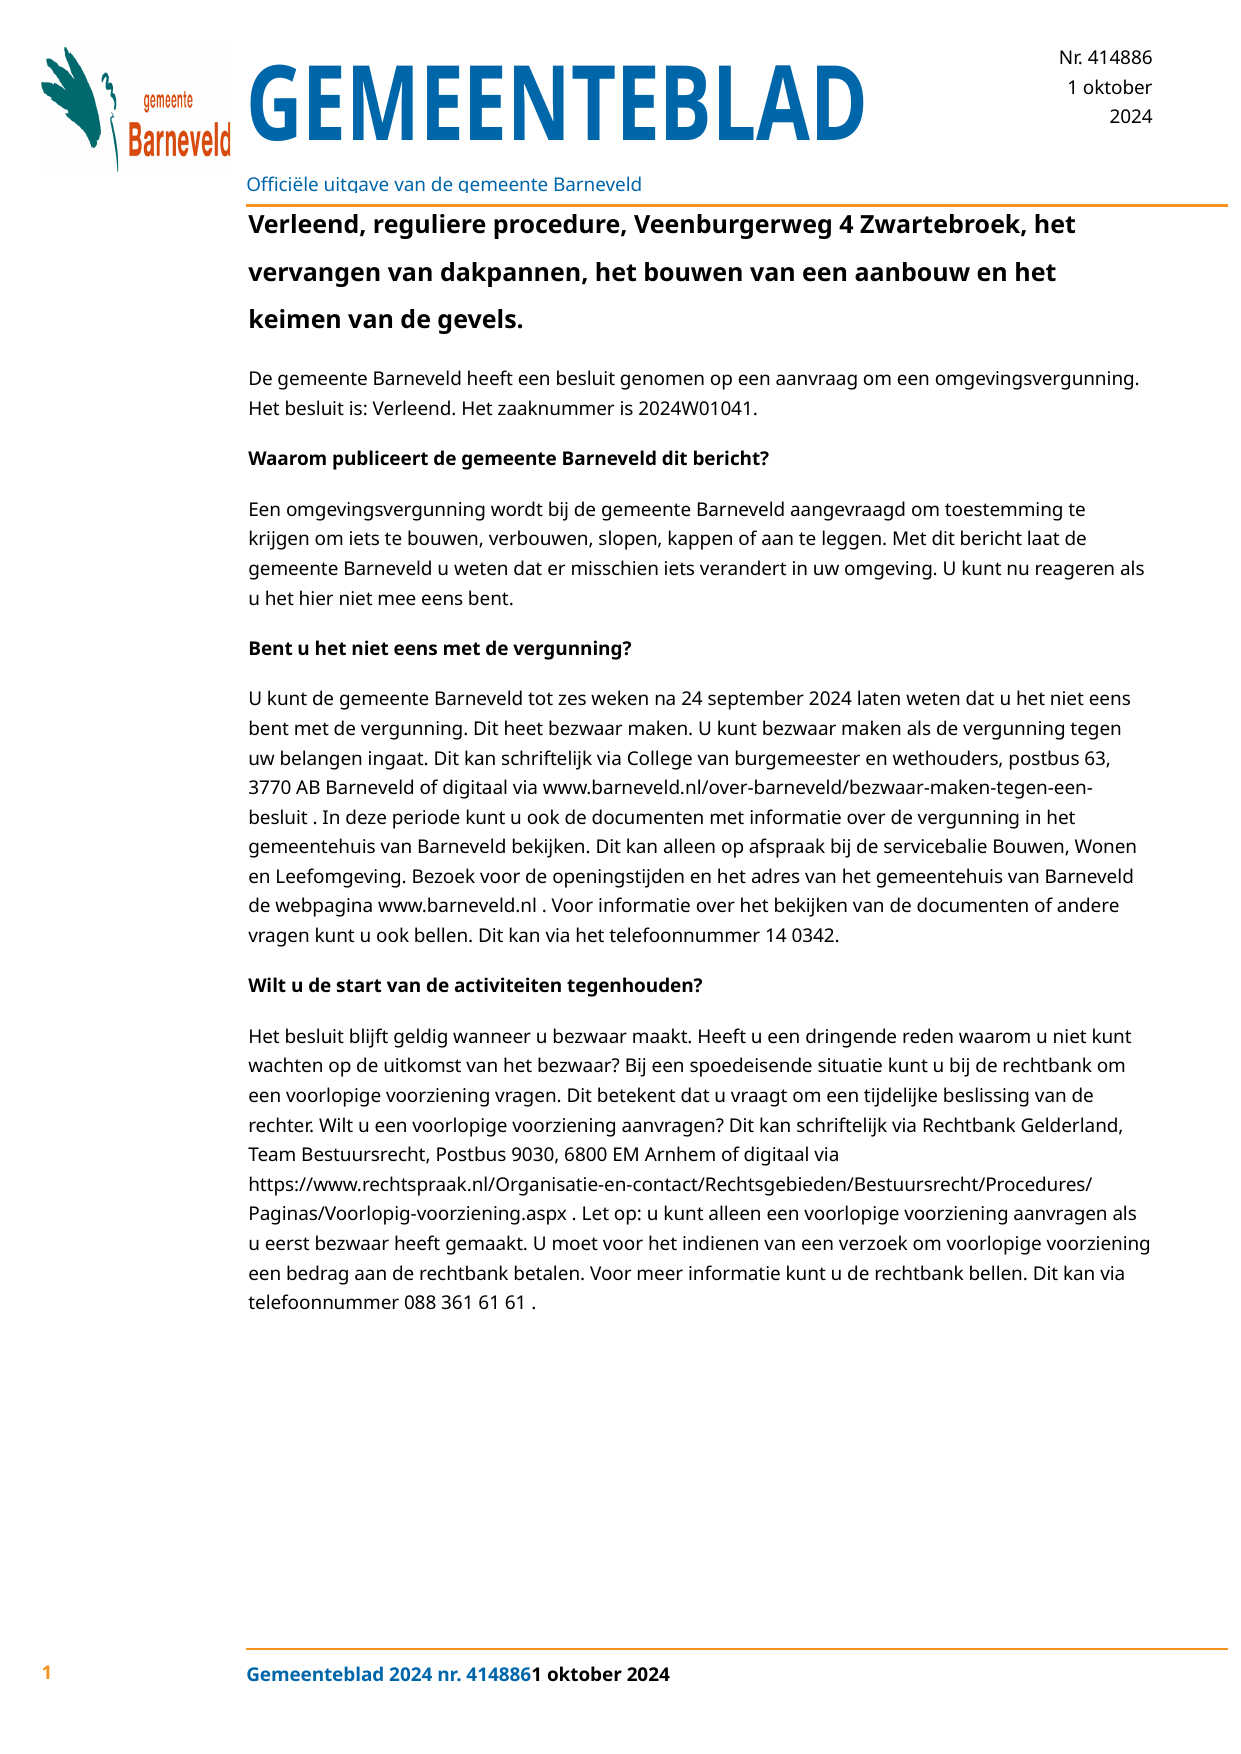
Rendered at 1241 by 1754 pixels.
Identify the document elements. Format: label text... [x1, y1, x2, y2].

text Verleend, reguliere procedure, Veenburgerweg 4 Zwartebroek, het vervangen van dakpannen, het bouwen van een aanbouw en het keimen van de gevels. [248, 207, 1152, 336]
text Het besluit blijft geldig wanneer u bezwaar maakt. Heeft u een dringende reden waarom u niet kunt wachten op de uitkomst van het bezwaar? Bij een spoedeisende situatie kunt u bij de rechtbank om een voorlopige voorziening vragen. Dit betekent dat u vraagt om een tijdelijke beslissing van de rechter. Wilt u een voorlopige voorziening aanvragen? Dit kan schriftelijk via Rechtbank Gelderland, Team Bestuursrecht, Postbus 9030, 6800 EM Arnhem of digitaal via https://www.rechtspraak.nl/Organisatie-en-contact/Rechtsgebieden/Bestuursrecht/Procedures/Paginas/Voorlopig-voorziening.aspx . Let op: u kunt alleen een voorlopige voorziening aanvragen als u eerst bezwaar heeft gemaakt. U moet voor het indienen van een verzoek om voorlopige voorziening een bedrag aan de rechtbank betalen. Voor meer informatie kunt u de rechtbank bellen. Dit kan via telefoonnummer 088 361 61 61 . [248, 1023, 1152, 1315]
text Bent u het niet eens met de vergunning? [248, 635, 1152, 661]
text Een omgevingsvergunning wordt bij de gemeente Barneveld aangevraagd om toestemming te krijgen om iets te bouwen, verbouwen, slopen, kappen of aan te leggen. Met dit bericht laat de gemeente Barneveld u weten dat er misschien iets verandert in uw omgeving. U kunt nu reageren als u het hier niet mee eens bent. [248, 496, 1152, 610]
text Waarom publiceert de gemeente Barneveld dit bericht? [248, 446, 1152, 471]
text Wilt u de start van de activiteiten tegenhouden? [248, 973, 1152, 998]
picture [41, 47, 231, 172]
text De gemeente Barneveld heeft een besluit genomen op een aanvraag om een omgevingsvergunning. Het besluit is: Verleend. Het zaaknummer is 2024W01041. [248, 366, 1152, 421]
text U kunt de gemeente Barneveld tot zes weken na 24 september 2024 laten weten dat u het niet eens bent met de vergunning. Dit heet bezwaar maken. U kunt bezwaar maken als de vergunning tegen uw belangen ingaat. Dit kan schriftelijk via College van burgemeester en wethouders, postbus 63, 3770 AB Barneveld of digitaal via www.barneveld.nl/over-barneveld/bezwaar-maken-tegen-een-besluit . In deze periode kunt u ook de documenten met informatie over de vergunning in het gemeentehuis van Barneveld bekijken. Dit kan alleen op afspraak bij de servicebalie Bouwen, Wonen en Leefomgeving. Bezoek voor de openingstijden en het adres van het gemeentehuis van Barneveld de webpagina www.barneveld.nl . Voor informatie over het bekijken van de documenten of andere vragen kunt u ook bellen. Dit kan via het telefoonnummer 14 0342. [248, 686, 1152, 948]
